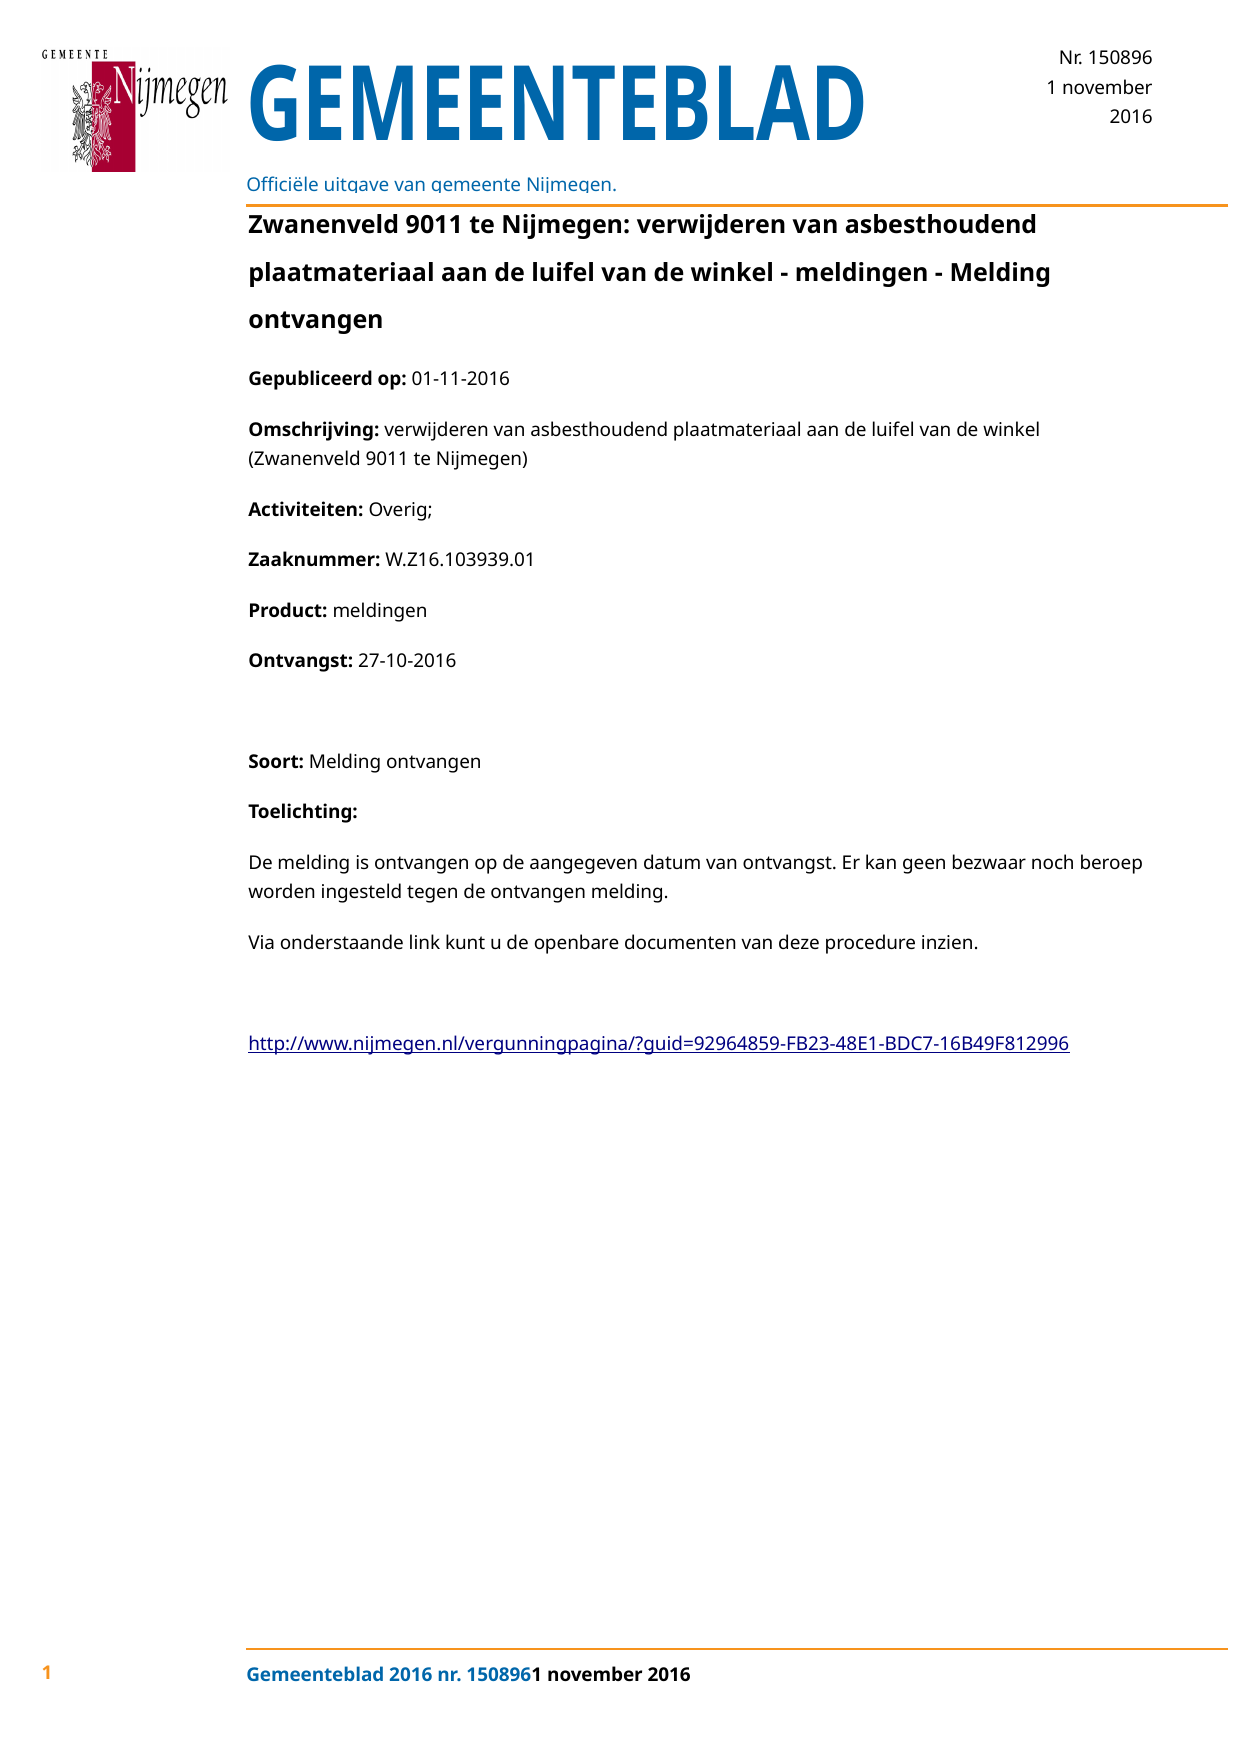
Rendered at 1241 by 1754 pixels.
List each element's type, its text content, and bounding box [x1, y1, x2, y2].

text Omschrijving: verwijderen van asbesthoudend plaatmateriaal aan de luifel van de winkel (Zwanenveld 9011 te Nijmegen) [248, 416, 1152, 471]
text Activiteiten: Overig; [248, 496, 1152, 522]
text De melding is ontvangen op de aangegeven datum van ontvangst. Er kan geen bezwaar noch beroep worden ingesteld tegen de ontvangen melding. [248, 849, 1152, 904]
text Ontvangst: 27-10-2016 [248, 647, 1152, 673]
picture [41, 47, 231, 172]
text Gepubliceerd op: 01-11-2016 [248, 366, 1152, 391]
text Toelichting: [248, 798, 1152, 824]
text Zaaknummer: W.Z16.103939.01 [248, 546, 1152, 572]
text Zwanenveld 9011 te Nijmegen: verwijderen van asbesthoudend plaatmateriaal aan de luifel van de winkel - meldingen - Melding ontvangen [248, 207, 1152, 336]
text Soort: Melding ontvangen [248, 748, 1152, 774]
text Product: meldingen [248, 597, 1152, 622]
text Via onderstaande link kunt u de openbare documenten van deze procedure inzien. [248, 929, 1152, 954]
text http://www.nijmegen.nl/vergunningpagina/?guid=92964859-FB23-48E1-BDC7-16B49F812996 [248, 1030, 1152, 1055]
